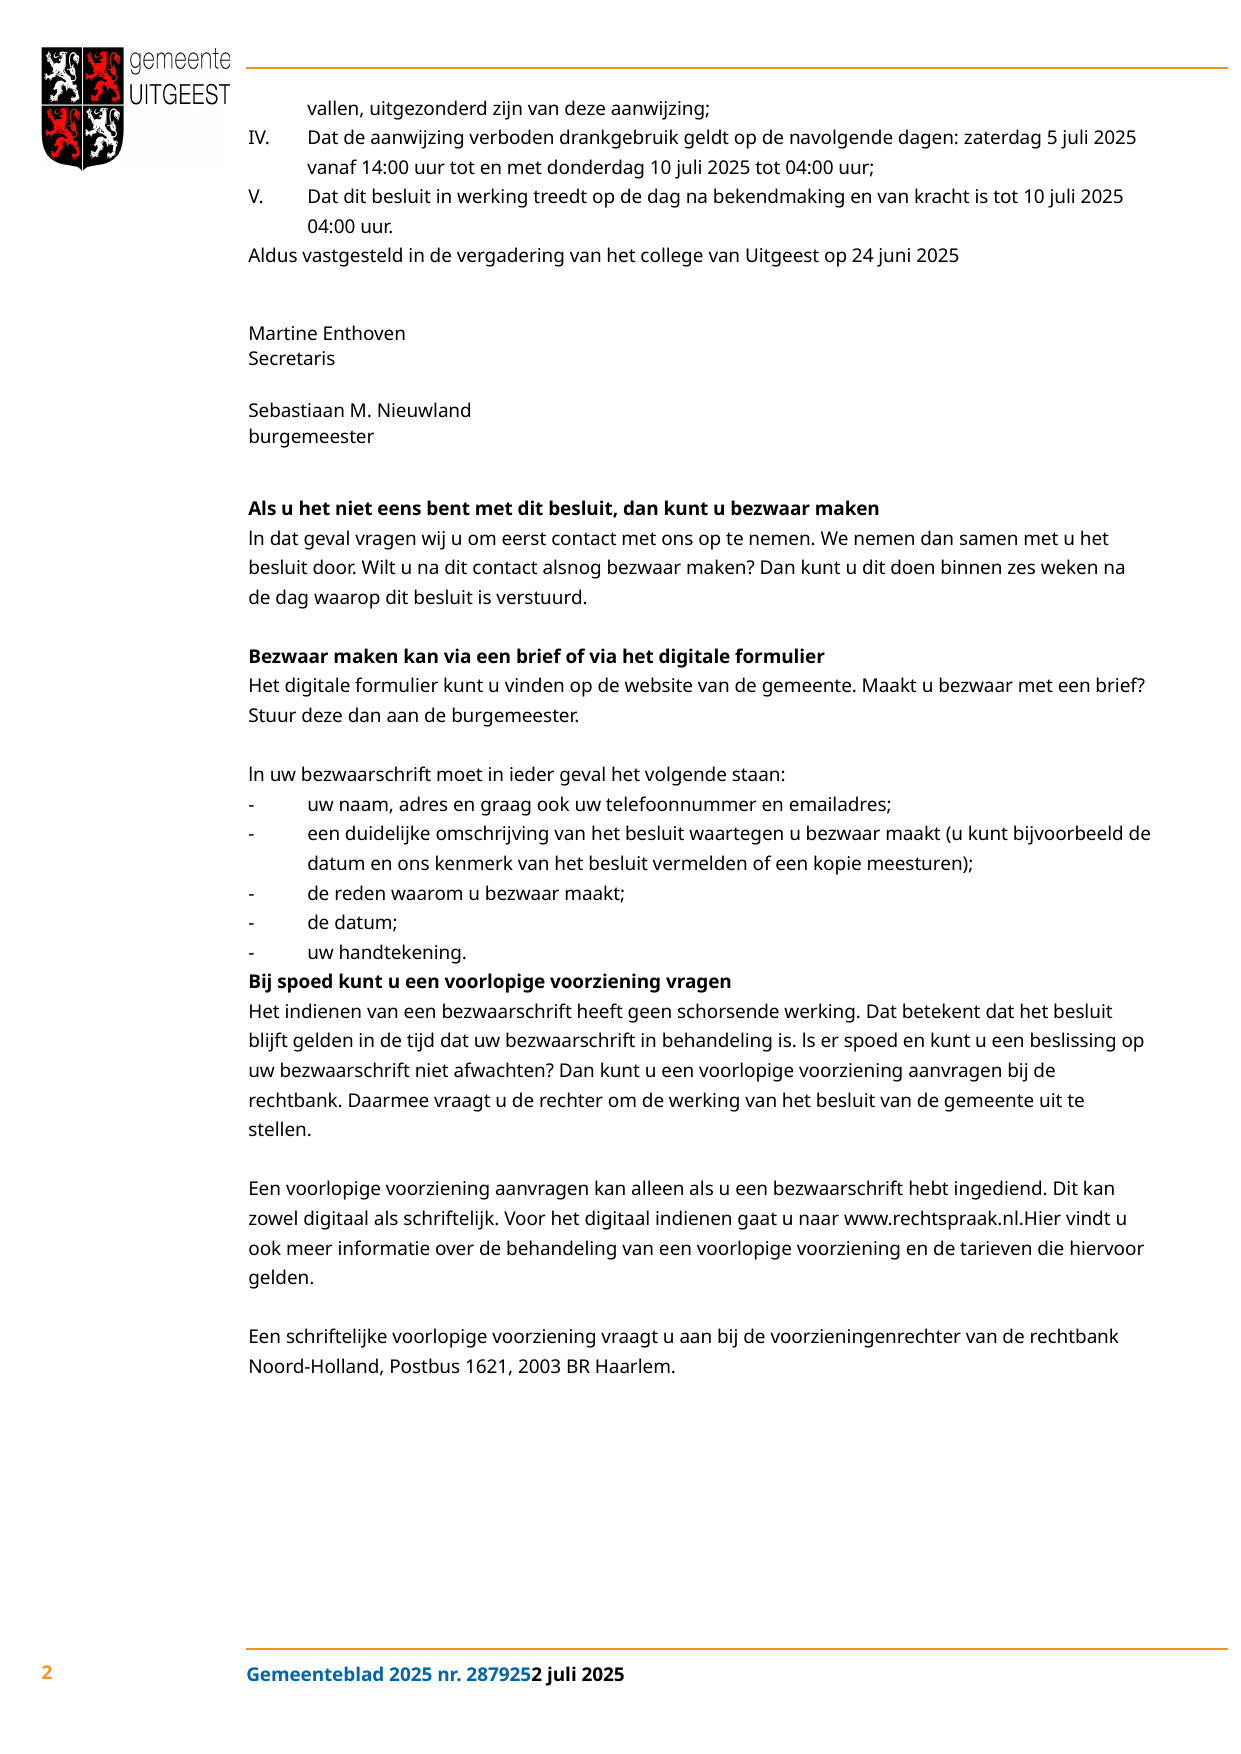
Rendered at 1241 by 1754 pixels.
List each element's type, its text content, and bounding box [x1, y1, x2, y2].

list de datum; [248, 909, 1152, 935]
list uw naam, adres en graag ook uw telefoonnummer en emailadres; [248, 791, 1152, 817]
text Een schriftelijke voorlopige voorziening vraagt u aan bij de voorzieningenrechter van de rechtbank Noord-Holland, Postbus 1621, 2003 BR Haarlem. [248, 1323, 1152, 1379]
text Secretaris [248, 346, 1152, 371]
list vallen, uitgezonderd zijn van deze aanwijzing; [248, 95, 1152, 121]
text burgemeester [248, 423, 1152, 448]
text Als u het niet eens bent met dit besluit, dan kunt u bezwaar maken [248, 495, 1152, 521]
list uw handtekening. [248, 939, 1152, 964]
text ln dat geval vragen wij u om eerst contact met ons op te nemen. We nemen dan samen met u het besluit door. Wilt u na dit contact alsnog bezwaar maken? Dan kunt u dit doen binnen zes weken na de dag waarop dit besluit is verstuurd. [248, 525, 1152, 609]
text Het indienen van een bezwaarschrift heeft geen schorsende werking. Dat betekent dat het besluit blijft gelden in de tijd dat uw bezwaarschrift in behandeling is. ls er spoed en kunt u een beslissing op uw bezwaarschrift niet afwachten? Dan kunt u een voorlopige voorziening aanvragen bij de rechtbank. Daarmee vraagt u de rechter om de werking van het besluit van de gemeente uit te stellen. [248, 998, 1152, 1142]
list Dat dit besluit in werking treedt op de dag na bekendmaking en van kracht is tot 10 juli 2025 04:00 uur. [248, 183, 1152, 239]
picture [41, 47, 231, 172]
text Sebastiaan M. Nieuwland [248, 397, 1152, 423]
list de reden waarom u bezwaar maakt; [248, 880, 1152, 905]
list Dat de aanwijzing verboden drankgebruik geldt op de navolgende dagen: zaterdag 5 juli 2025 vanaf 14:00 uur tot en met donderdag 10 juli 2025 tot 04:00 uur; [248, 124, 1152, 180]
text Bezwaar maken kan via een brief of via het digitale formulier [248, 643, 1152, 669]
text Bij spoed kunt u een voorlopige voorziening vragen [248, 968, 1152, 994]
text Aldus vastgesteld in de vergadering van het college van Uitgeest op 24 juni 2025 [248, 243, 1152, 268]
text Martine Enthoven [248, 320, 1152, 346]
list een duidelijke omschrijving van het besluit waartegen u bezwaar maakt (u kunt bijvoorbeeld de datum en ons kenmerk van het besluit vermelden of een kopie meesturen); [248, 821, 1152, 876]
text Het digitale formulier kunt u vinden op de website van de gemeente. Maakt u bezwaar met een brief? Stuur deze dan aan de burgemeester. [248, 673, 1152, 728]
text Een voorlopige voorziening aanvragen kan alleen als u een bezwaarschrift hebt ingediend. Dit kan zowel digitaal als schriftelijk. Voor het digitaal indienen gaat u naar www.rechtspraak.nl.Hier vindt u ook meer informatie over de behandeling van een voorlopige voorziening en de tarieven die hiervoor gelden. [248, 1176, 1152, 1290]
text ln uw bezwaarschrift moet in ieder geval het volgende staan: [248, 761, 1152, 787]
